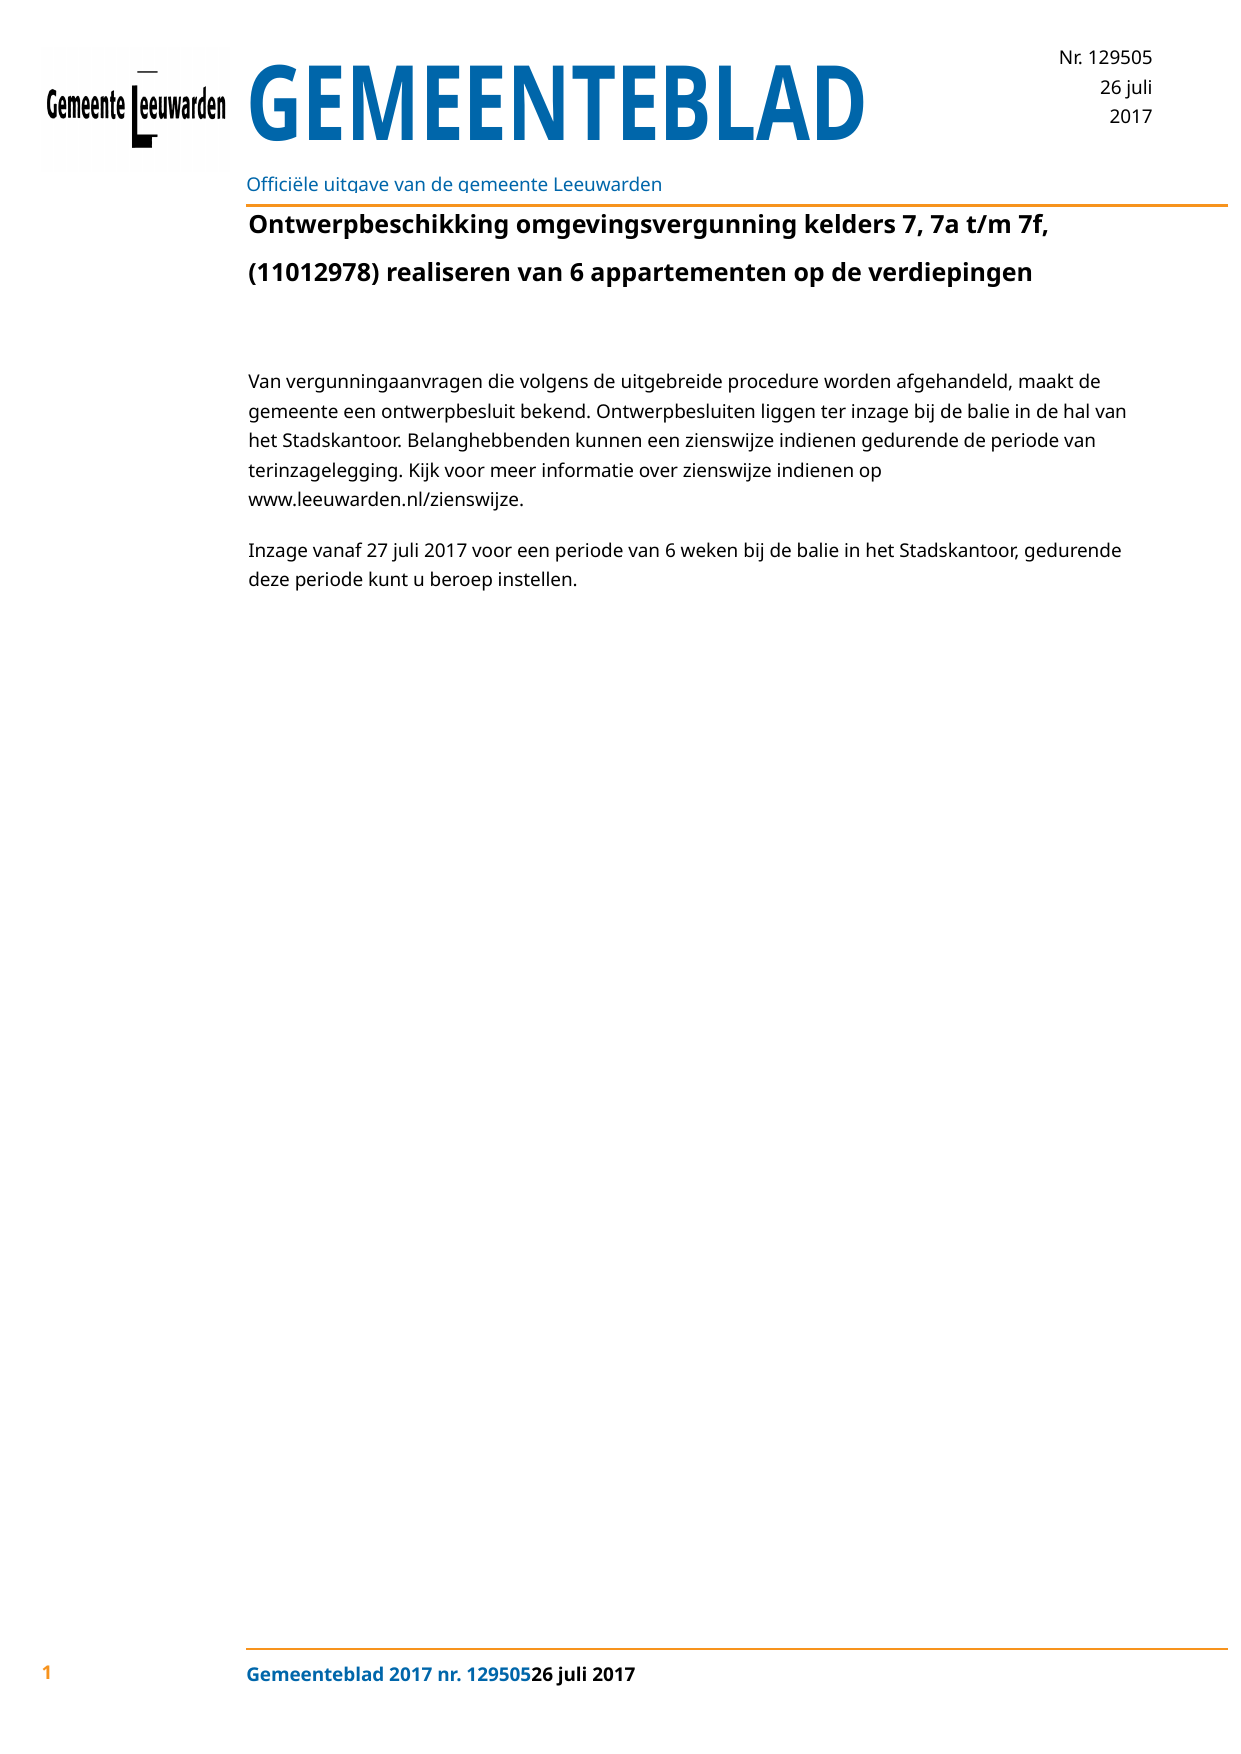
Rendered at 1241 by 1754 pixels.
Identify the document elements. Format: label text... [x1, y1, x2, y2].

text Ontwerpbeschikking omgevingsvergunning kelders 7, 7a t/m 7f, (11012978) realiseren van 6 appartementen op de verdiepingen [248, 207, 1152, 288]
text Van vergunningaanvragen die volgens de uitgebreide procedure worden afgehandeld, maakt de gemeente een ontwerpbesluit bekend. Ontwerpbesluiten liggen ter inzage bij de balie in de hal van het Stadskantoor. Belanghebbenden kunnen een zienswijze indienen gedurende de periode van terinzagelegging. Kijk voor meer informatie over zienswijze indienen op www.leeuwarden.nl/zienswijze. [248, 368, 1152, 512]
picture [41, 47, 231, 172]
text Inzage vanaf 27 juli 2017 voor een periode van 6 weken bij de balie in het Stadskantoor, gedurende deze periode kunt u beroep instellen. [248, 537, 1152, 592]
